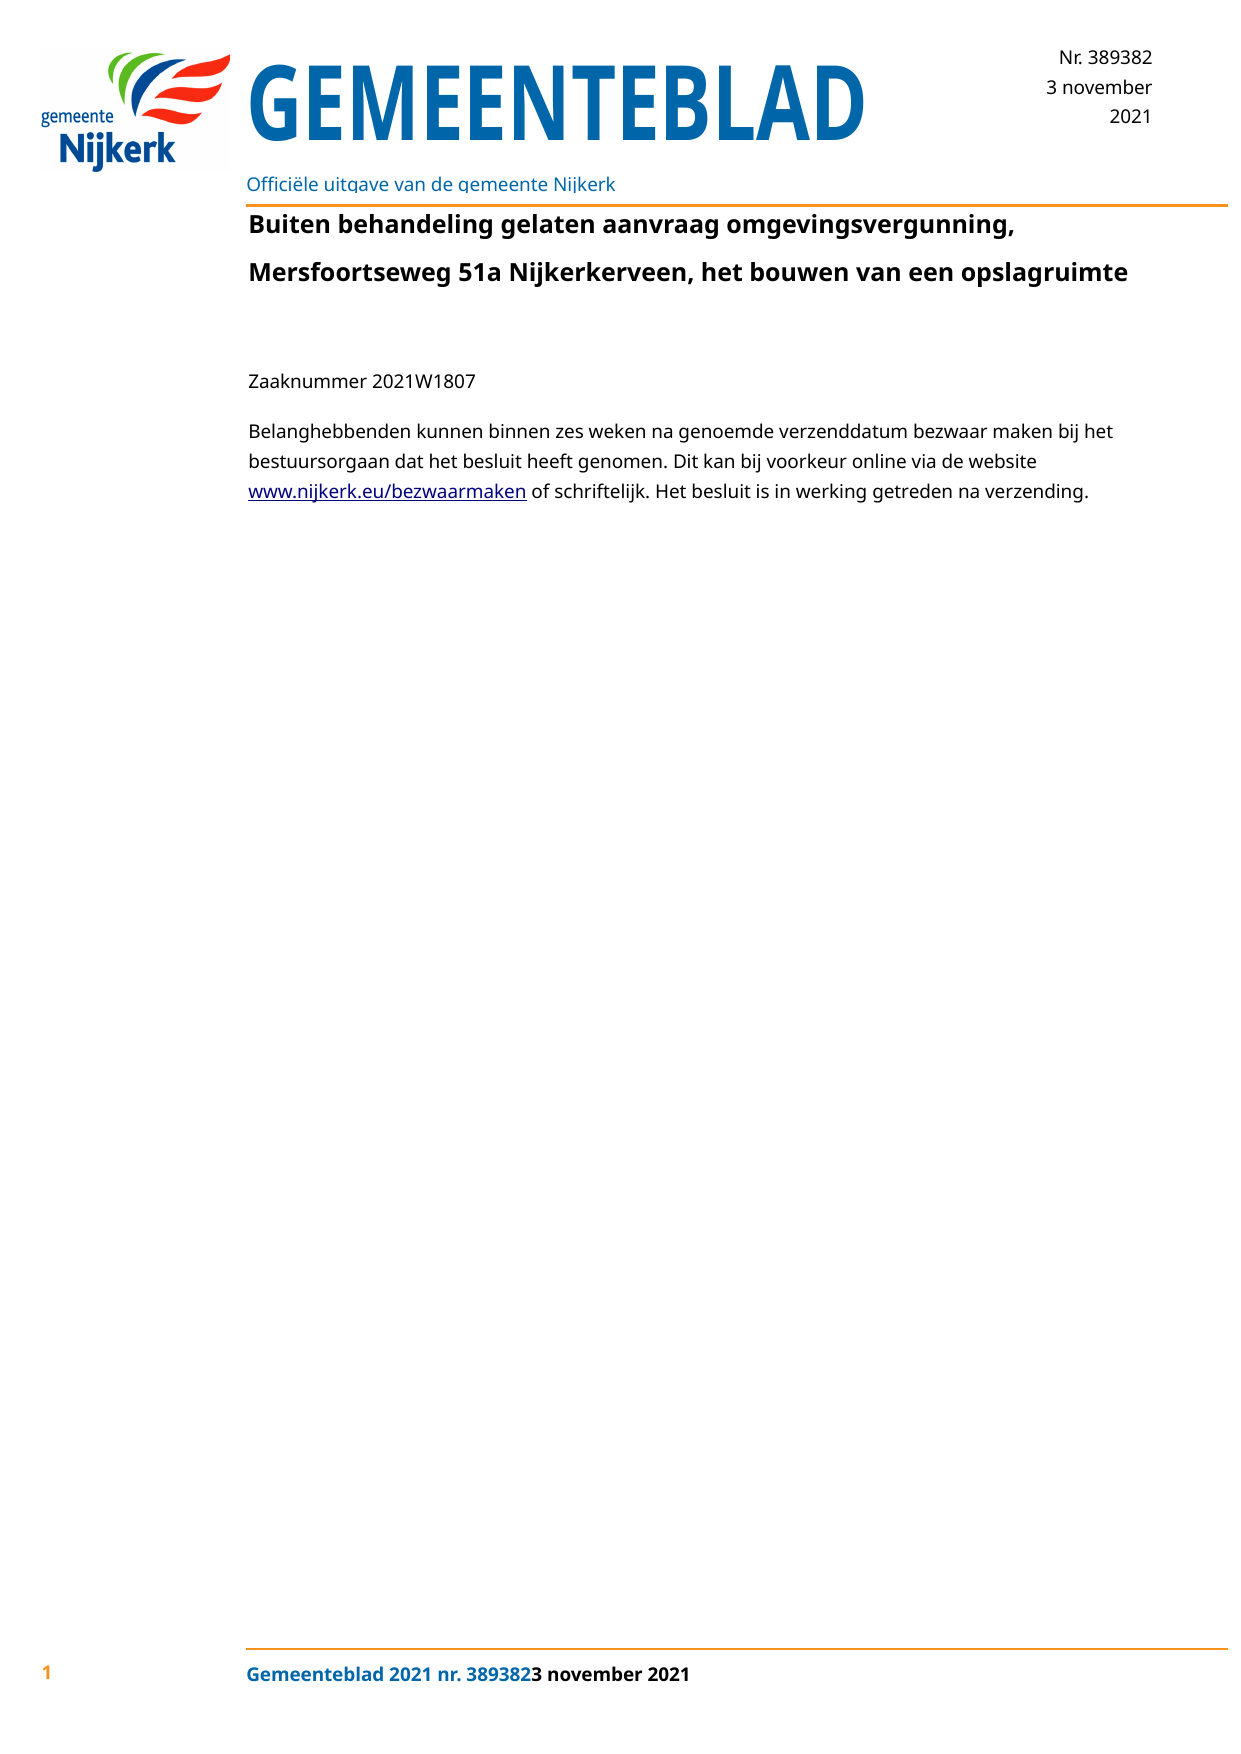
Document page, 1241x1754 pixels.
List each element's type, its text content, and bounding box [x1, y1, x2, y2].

text Zaaknummer 2021W1807 [248, 368, 1152, 394]
picture [41, 47, 231, 172]
text Belanghebbenden kunnen binnen zes weken na genoemde verzenddatum bezwaar maken bij het bestuursorgaan dat het besluit heeft genomen. Dit kan bij voorkeur online via de website www.nijkerk.eu/bezwaarmaken of schriftelijk. Het besluit is in werking getreden na verzending. [248, 419, 1152, 504]
text Buiten behandeling gelaten aanvraag omgevingsvergunning, Mersfoortseweg 51a Nijkerkerveen, het bouwen van een opslagruimte [248, 207, 1152, 288]
